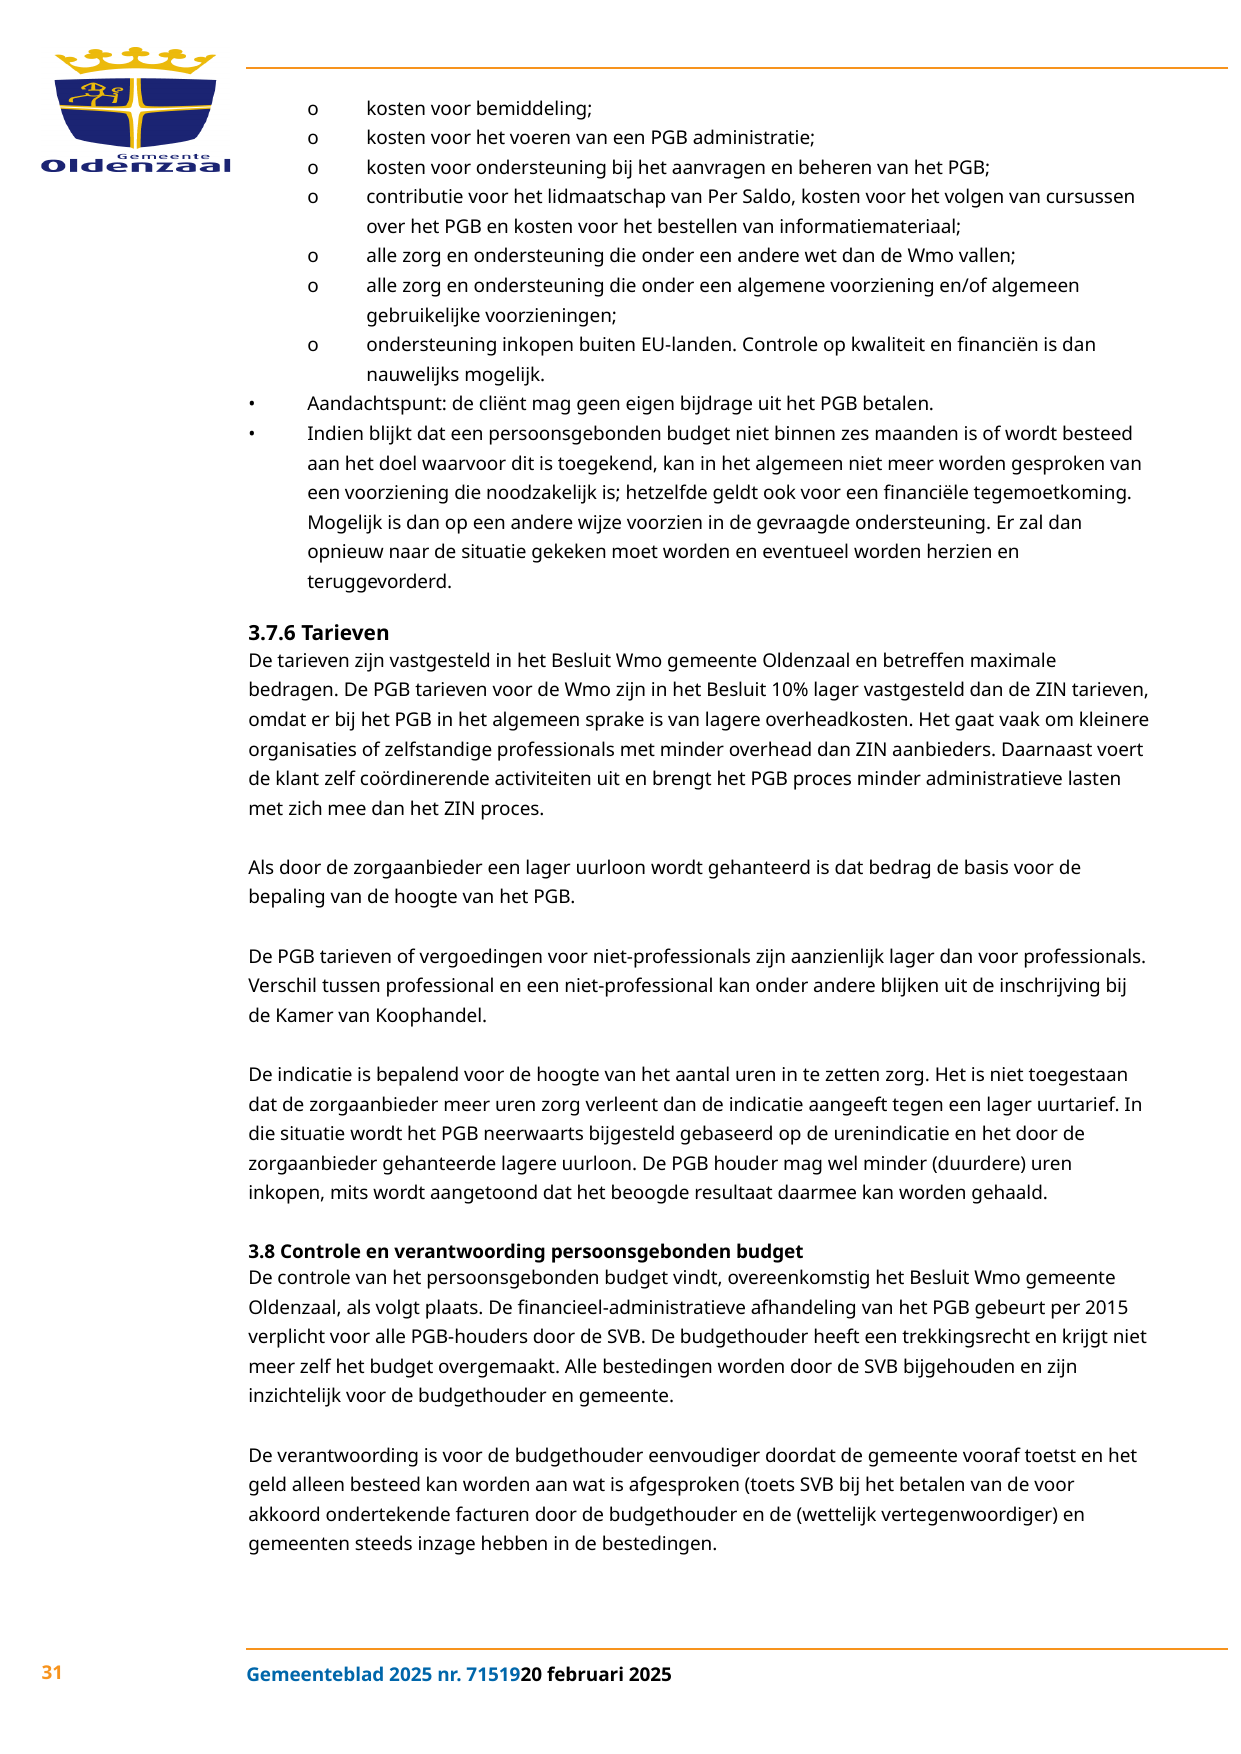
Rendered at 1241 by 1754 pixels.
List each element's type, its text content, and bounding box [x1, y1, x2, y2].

text 3.8 Controle en verantwoording persoonsgebonden budget [248, 1239, 1152, 1264]
text De controle van het persoonsgebonden budget vindt, overeenkomstig het Besluit Wmo gemeente Oldenzaal, als volgt plaats. De financieel-administratieve afhandeling van het PGB gebeurt per 2015 verplicht voor alle PGB-houders door de SVB. De budgethouder heeft een trekkingsrecht en krijgt niet meer zelf het budget overgemaakt. Alle bestedingen worden door de SVB bijgehouden en zijn inzichtelijk voor de budgethouder en gemeente. [248, 1264, 1152, 1408]
picture [41, 47, 231, 172]
text 3.7.6 Tarieven [248, 618, 1152, 647]
text De verantwoording is voor de budgethouder eenvoudiger doordat de gemeente vooraf toetst en het geld alleen besteed kan worden aan wat is afgesproken (toets SVB bij het betalen van de voor akkoord ondertekende facturen door de budgethouder en de (wettelijk vertegenwoordiger) en gemeenten steeds inzage hebben in de bestedingen. [248, 1442, 1152, 1556]
list alle zorg en ondersteuning die onder een algemene voorziening en/of algemeen gebruikelijke voorzieningen; [307, 272, 1152, 328]
list ondersteuning inkopen buiten EU-landen. Controle op kwaliteit en financiën is dan nauwelijks mogelijk. [307, 331, 1152, 387]
list kosten voor bemiddeling; [307, 95, 1152, 121]
list alle zorg en ondersteuning die onder een andere wet dan de Wmo vallen; [307, 243, 1152, 268]
list Indien blijkt dat een persoonsgebonden budget niet binnen zes maanden is of wordt besteed aan het doel waarvoor dit is toegekend, kan in het algemeen niet meer worden gesproken van een voorziening die noodzakelijk is; hetzelfde geldt ook voor een financiële tegemoetkoming. Mogelijk is dan op een andere wijze voorzien in de gevraagde ondersteuning. Er zal dan opnieuw naar de situatie gekeken moet worden en eventueel worden herzien en teruggevorderd. [248, 420, 1152, 594]
text De tarieven zijn vastgesteld in het Besluit Wmo gemeente Oldenzaal en betreffen maximale bedragen. De PGB tarieven voor de Wmo zijn in het Besluit 10% lager vastgesteld dan de ZIN tarieven, omdat er bij het PGB in het algemeen sprake is van lagere overheadkosten. Het gaat vaak om kleinere organisaties of zelfstandige professionals met minder overhead dan ZIN aanbieders. Daarnaast voert de klant zelf coördinerende activiteiten uit en brengt het PGB proces minder administratieve lasten met zich mee dan het ZIN proces. [248, 647, 1152, 821]
list contributie voor het lidmaatschap van Per Saldo, kosten voor het volgen van cursussen over het PGB en kosten voor het bestellen van informatiemateriaal; [307, 183, 1152, 239]
text De PGB tarieven of vergoedingen voor niet-professionals zijn aanzienlijk lager dan voor professionals. Verschil tussen professional en een niet-professional kan onder andere blijken uit de inschrijving bij de Kamer van Koophandel. [248, 943, 1152, 1028]
text Als door de zorgaanbieder een lager uurloon wordt gehanteerd is dat bedrag de basis voor de bepaling van de hoogte van het PGB. [248, 854, 1152, 909]
list Aandachtspunt: de cliënt mag geen eigen bijdrage uit het PGB betalen. [248, 391, 1152, 416]
text De indicatie is bepalend voor de hoogte van het aantal uren in te zetten zorg. Het is niet toegestaan dat de zorgaanbieder meer uren zorg verleent dan de indicatie aangeeft tegen een lager uurtarief. In die situatie wordt het PGB neerwaarts bijgesteld gebaseerd op de urenindicatie en het door de zorgaanbieder gehanteerde lagere uurloon. De PGB houder mag wel minder (duurdere) uren inkopen, mits wordt aangetoond dat het beoogde resultaat daarmee kan worden gehaald. [248, 1061, 1152, 1205]
list kosten voor het voeren van een PGB administratie; [307, 124, 1152, 150]
list kosten voor ondersteuning bij het aanvragen en beheren van het PGB; [307, 154, 1152, 180]
